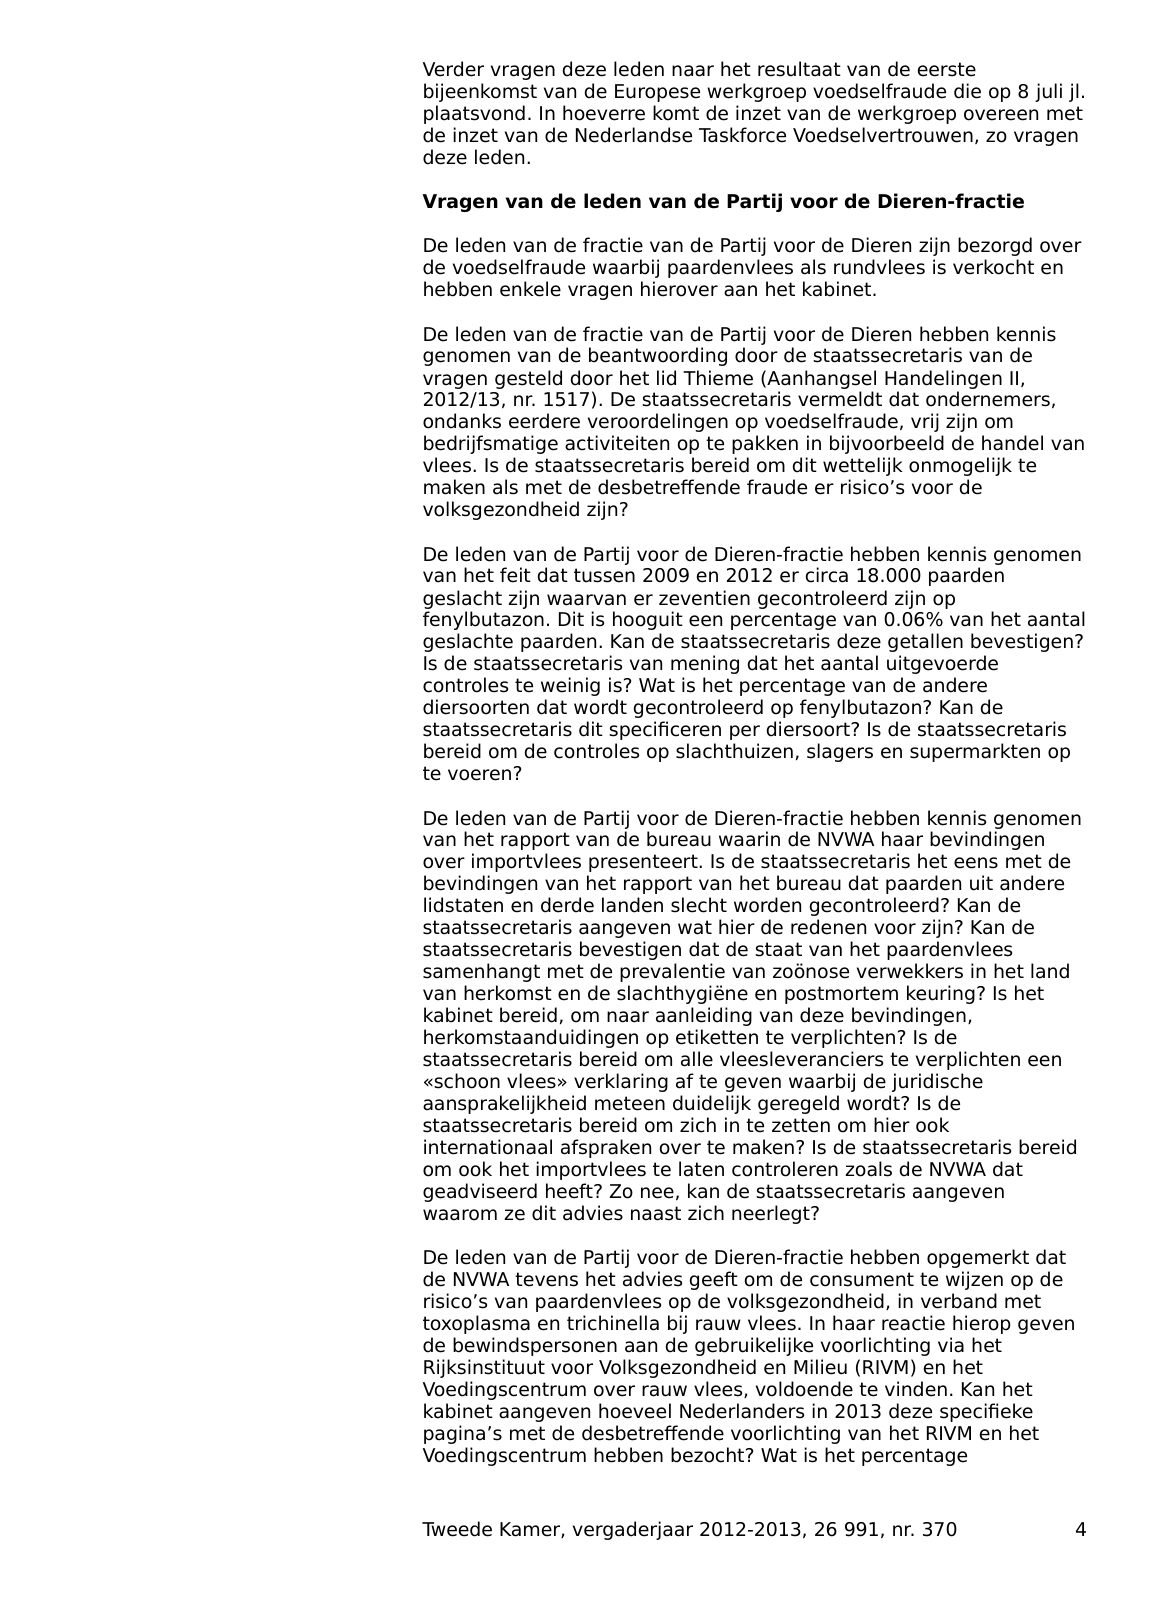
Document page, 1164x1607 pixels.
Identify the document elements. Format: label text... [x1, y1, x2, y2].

text De leden van de Partij voor de Dieren-fractie hebben kennis genomen van het feit dat tussen 2009 en 2012 er circa 18.000 paarden geslacht zijn waarvan er zeventien gecontroleerd zijn op fenylbutazon. Dit is hooguit een percentage van 0.06% van het aantal geslachte paarden. Kan de staatssecretaris deze getallen bevestigen? Is de staatssecretaris van mening dat het aantal uitgevoerde controles te weinig is? Wat is het percentage van de andere diersoorten dat wordt gecontroleerd op fenylbutazon? Kan de staatssecretaris dit specificeren per diersoort? Is de staatssecretaris bereid om de controles op slachthuizen, slagers en supermarkten op te voeren? [422, 543, 1087, 785]
subtitle Vragen van de leden van de Partij voor de Dieren-fractie [422, 191, 1087, 213]
text Verder vragen deze leden naar het resultaat van de eerste bijeenkomst van de Europese werkgroep voedselfraude die op 8 juli jl. plaatsvond. In hoeverre komt de inzet van de werkgroep overeen met de inzet van de Nederlandse Taskforce Voedselvertrouwen, zo vragen deze leden. [422, 59, 1087, 169]
text De leden van de fractie van de Partij voor de Dieren hebben kennis genomen van de beantwoording door de staatssecretaris van de vragen gesteld door het lid Thieme (Aanhangsel Handelingen II, 2012/13, nr. 1517). De staatssecretaris vermeldt dat ondernemers, ondanks eerdere veroordelingen op voedselfraude, vrij zijn om bedrijfsmatige activiteiten op te pakken in bijvoorbeeld de handel van vlees. Is de staatssecretaris bereid om dit wettelijk onmogelijk te maken als met de desbetreffende fraude er risico’s voor de volksgezondheid zijn? [422, 323, 1087, 521]
text De leden van de fractie van de Partij voor de Dieren zijn bezorgd over de voedselfraude waarbij paardenvlees als rundvlees is verkocht en hebben enkele vragen hierover aan het kabinet. [422, 235, 1087, 301]
text De leden van de Partij voor de Dieren-fractie hebben kennis genomen van het rapport van de bureau waarin de NVWA haar bevindingen over importvlees presenteert. Is de staatssecretaris het eens met de bevindingen van het rapport van het bureau dat paarden uit andere lidstaten en derde landen slecht worden gecontroleerd? Kan de staatssecretaris aangeven wat hier de redenen voor zijn? Kan de staatssecretaris bevestigen dat de staat van het paardenvlees samenhangt met de prevalentie van zoönose verwekkers in het land van herkomst en de slachthygiëne en postmortem keuring? Is het kabinet bereid, om naar aanleiding van deze bevindingen, herkomstaanduidingen op etiketten te verplichten? Is de staatssecretaris bereid om alle vleesleveranciers te verplichten een «schoon vlees» verklaring af te geven waarbij de juridische aansprakelijkheid meteen duidelijk geregeld wordt? Is de staatssecretaris bereid om zich in te zetten om hier ook internationaal afspraken over te maken? Is de staatssecretaris bereid om ook het importvlees te laten controleren zoals de NVWA dat geadviseerd heeft? Zo nee, kan de staatssecretaris aangeven waarom ze dit advies naast zich neerlegt? [422, 807, 1087, 1225]
text De leden van de Partij voor de Dieren-fractie hebben opgemerkt dat de NVWA tevens het advies geeft om de consument te wijzen op de risico’s van paardenvlees op de volksgezondheid, in verband met toxoplasma en trichinella bij rauw vlees. In haar reactie hierop geven de bewindspersonen aan de gebruikelijke voorlichting via het Rijksinstituut voor Volksgezondheid en Milieu (RIVM) en het Voedingscentrum over rauw vlees, voldoende te vinden. Kan het kabinet aangeven hoeveel Nederlanders in 2013 deze specifieke pagina’s met de desbetreffende voorlichting van het RIVM en het Voedingscentrum hebben bezocht? Wat is het percentage [422, 1247, 1087, 1467]
